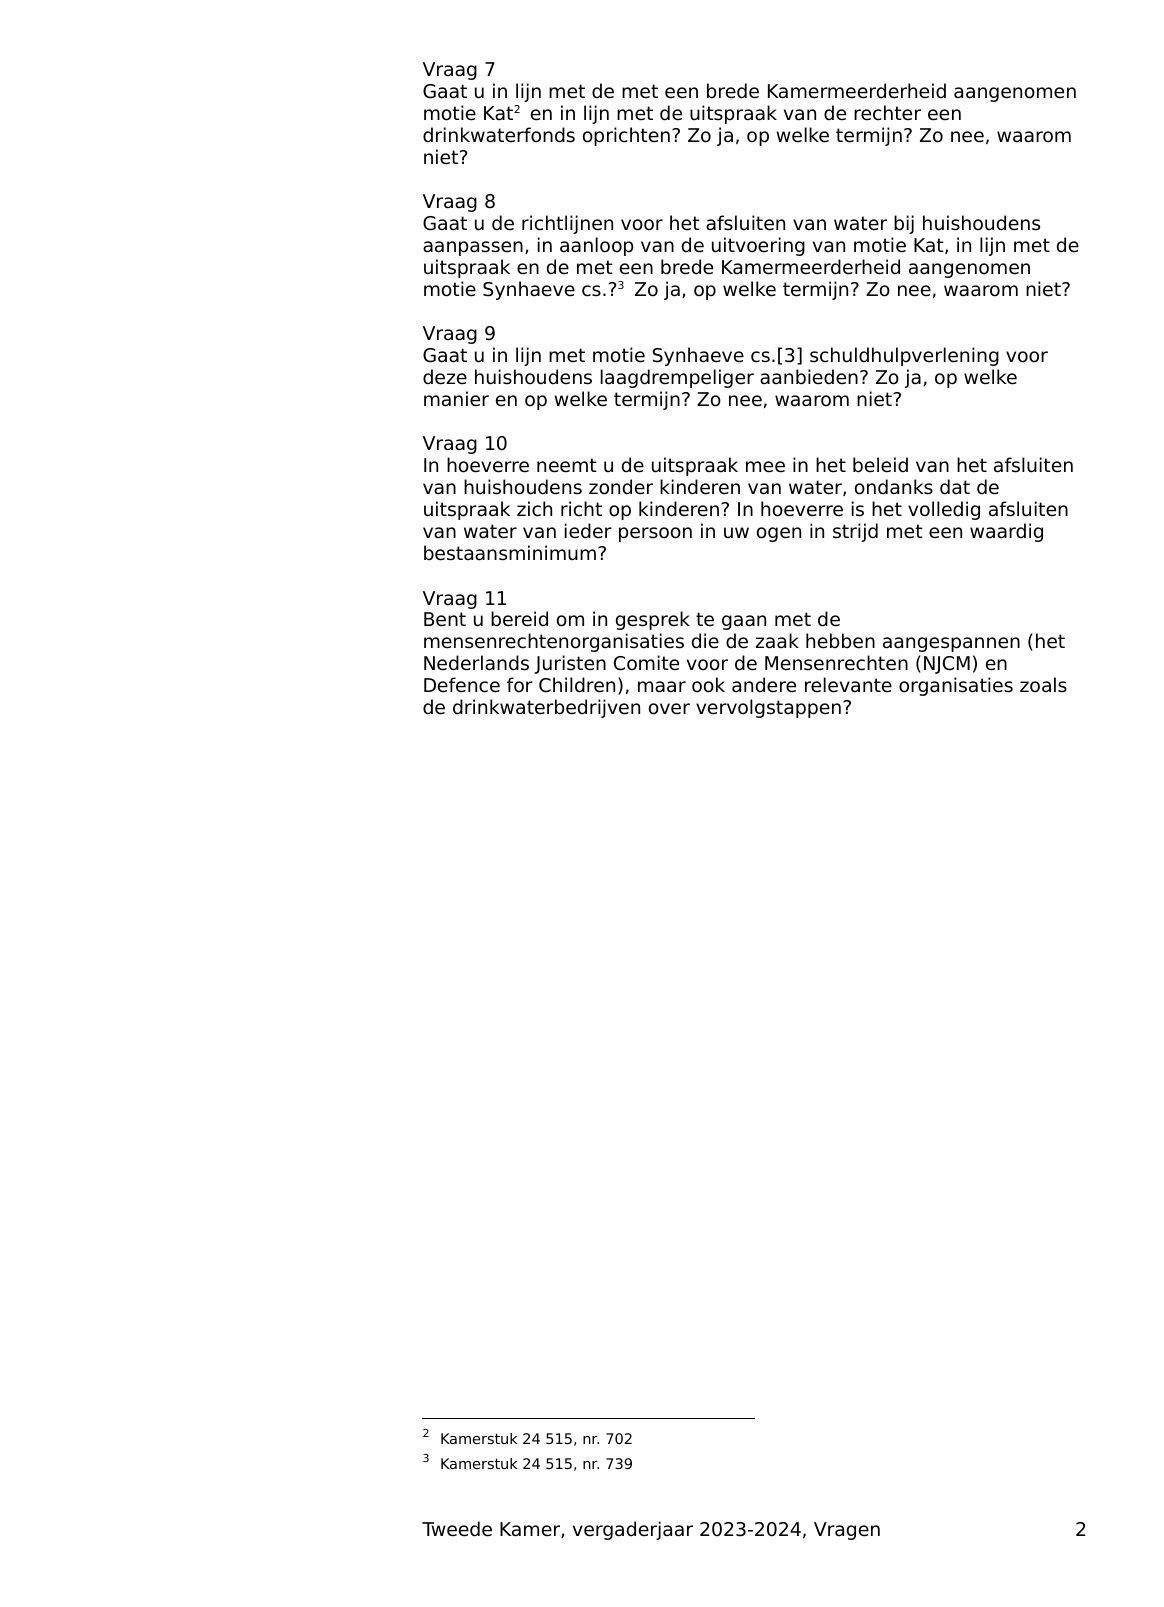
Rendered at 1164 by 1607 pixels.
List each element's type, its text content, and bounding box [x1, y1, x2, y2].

text Gaat u de richtlijnen voor het afsluiten van water bij huishoudens aanpassen, in aanloop van de uitvoering van motie Kat, in lijn met de uitspraak en de met een brede Kamermeerderheid aangenomen motie Synhaeve cs.? Zo ja, op welke termijn? Zo nee, waarom niet? [422, 213, 1087, 301]
text Vraag 10 [422, 433, 1087, 455]
text Gaat u in lijn met de met een brede Kamermeerderheid aangenomen motie Kat en in lijn met de uitspraak van de rechter een drinkwaterfonds oprichten? Zo ja, op welke termijn? Zo nee, waarom niet? [422, 81, 1087, 169]
text Vraag 7 [422, 59, 1087, 81]
text Kamerstuk 24 515, nr. 702 [422, 1427, 1087, 1449]
text Gaat u in lijn met motie Synhaeve cs.[3] schuldhulpverlening voor deze huishoudens laagdrempeliger aanbieden? Zo ja, op welke manier en op welke termijn? Zo nee, waarom niet? [422, 345, 1087, 411]
text In hoeverre neemt u de uitspraak mee in het beleid van het afsluiten van huishoudens zonder kinderen van water, ondanks dat de uitspraak zich richt op kinderen? In hoeverre is het volledig afsluiten van water van ieder persoon in uw ogen in strijd met een waardig bestaansminimum? [422, 455, 1087, 565]
text Vraag 9 [422, 323, 1087, 345]
text Kamerstuk 24 515, nr. 739 [422, 1452, 1087, 1474]
text Vraag 11 [422, 587, 1087, 609]
text Bent u bereid om in gesprek te gaan met de mensenrechtenorganisaties die de zaak hebben aangespannen (het Nederlands Juristen Comite voor de Mensenrechten (NJCM) en Defence for Children), maar ook andere relevante organisaties zoals de drinkwaterbedrijven over vervolgstappen? [422, 609, 1087, 719]
text Vraag 8 [422, 191, 1087, 213]
